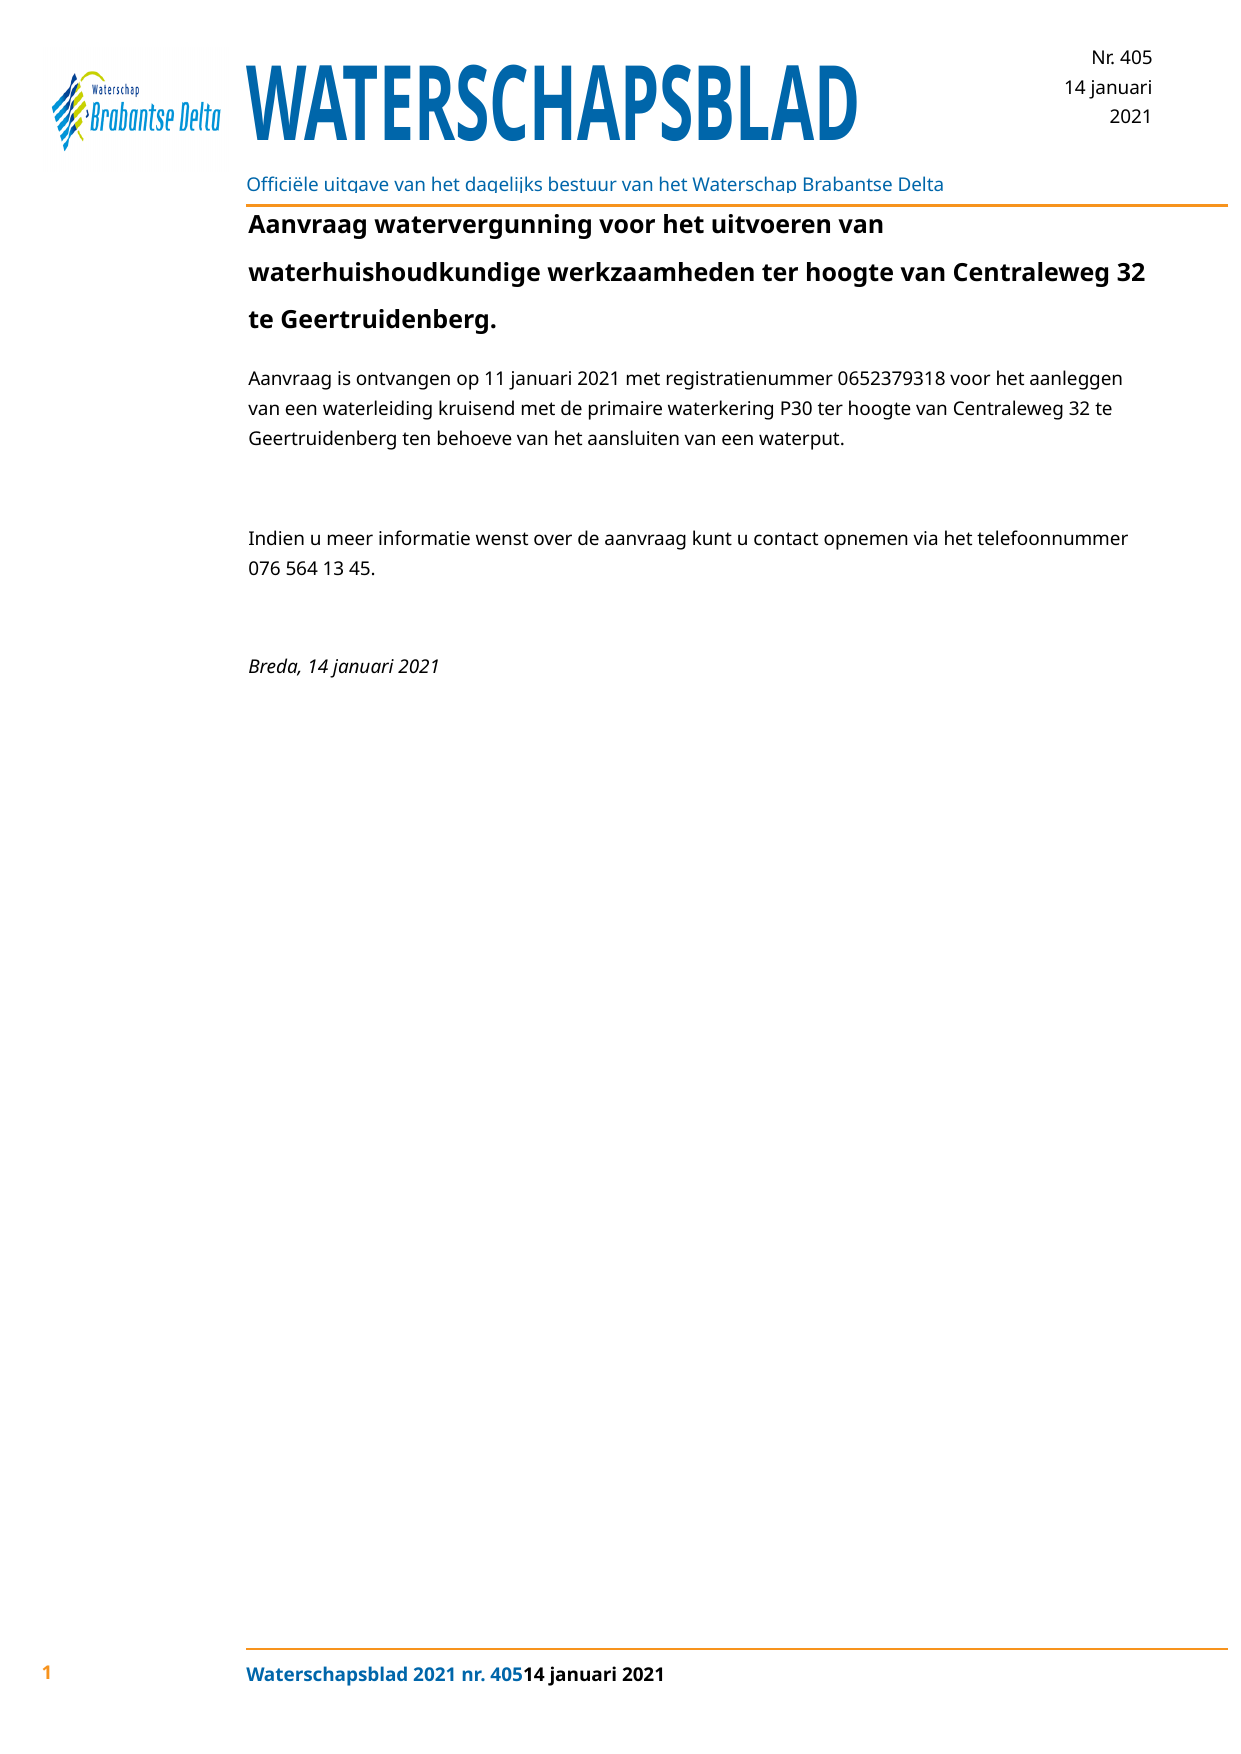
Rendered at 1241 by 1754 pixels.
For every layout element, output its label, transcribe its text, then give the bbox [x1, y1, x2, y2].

text Indien u meer informatie wenst over de aanvraag kunt u contact opnemen via het telefoonnummer 076 564 13 45. [248, 526, 1152, 581]
text Aanvraag is ontvangen op 11 januari 2021 met registratienummer 0652379318 voor het aanleggen van een waterleiding kruisend met de primaire waterkering P30 ter hoogte van Centraleweg 32 te Geertruidenberg ten behoeve van het aansluiten van een waterput. [248, 366, 1152, 450]
picture [41, 47, 231, 172]
text Aanvraag watervergunning voor het uitvoeren van waterhuishoudkundige werkzaamheden ter hoogte van Centraleweg 32 te Geertruidenberg. [248, 207, 1152, 336]
text Breda, 14 januari 2021 [248, 653, 1152, 679]
